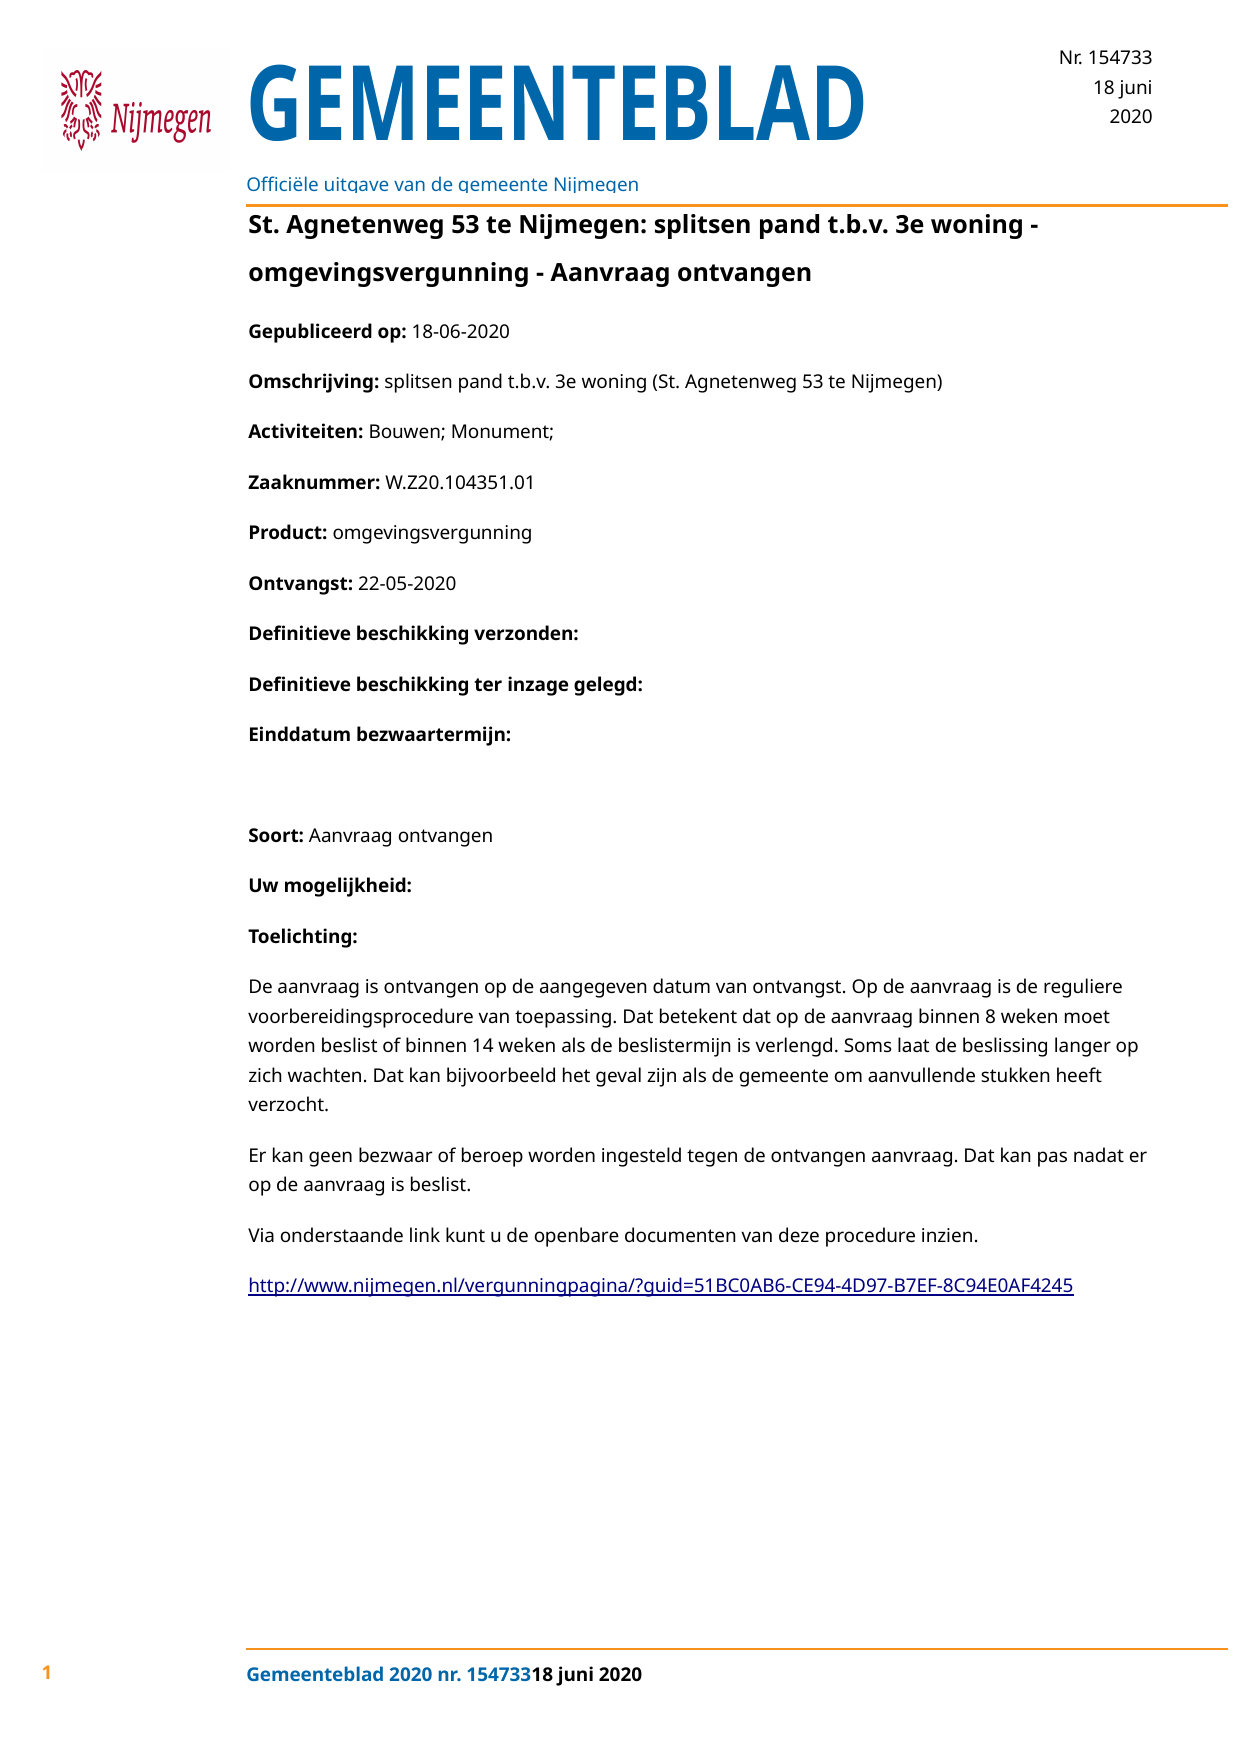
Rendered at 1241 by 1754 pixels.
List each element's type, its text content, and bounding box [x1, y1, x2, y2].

text Soort: Aanvraag ontvangen [248, 822, 1152, 848]
text Ontvangst: 22-05-2020 [248, 570, 1152, 596]
text Zaaknummer: W.Z20.104351.01 [248, 469, 1152, 495]
text http://www.nijmegen.nl/vergunningpagina/?guid=51BC0AB6-CE94-4D97-B7EF-8C94E0AF4245 [248, 1272, 1152, 1298]
text Definitieve beschikking verzonden: [248, 620, 1152, 646]
text Activiteiten: Bouwen; Monument; [248, 419, 1152, 444]
picture [41, 47, 231, 172]
text St. Agnetenweg 53 te Nijmegen: splitsen pand t.b.v. 3e woning - omgevingsvergunning - Aanvraag ontvangen [248, 207, 1152, 288]
text Product: omgevingsvergunning [248, 519, 1152, 545]
text Er kan geen bezwaar of beroep worden ingesteld tegen de ontvangen aanvraag. Dat kan pas nadat er op de aanvraag is beslist. [248, 1142, 1152, 1197]
text Via onderstaande link kunt u de openbare documenten van deze procedure inzien. [248, 1222, 1152, 1248]
text Einddatum bezwaartermijn: [248, 721, 1152, 747]
text Toelichting: [248, 923, 1152, 949]
text Gepubliceerd op: 18-06-2020 [248, 318, 1152, 344]
text Uw mogelijkheid: [248, 872, 1152, 898]
text Omschrijving: splitsen pand t.b.v. 3e woning (St. Agnetenweg 53 te Nijmegen) [248, 368, 1152, 394]
text Definitieve beschikking ter inzage gelegd: [248, 671, 1152, 697]
text De aanvraag is ontvangen op de aangegeven datum van ontvangst. Op de aanvraag is de reguliere voorbereidingsprocedure van toepassing. Dat betekent dat op de aanvraag binnen 8 weken moet worden beslist of binnen 14 weken als de beslistermijn is verlengd. Soms laat de beslissing langer op zich wachten. Dat kan bijvoorbeeld het geval zijn als de gemeente om aanvullende stukken heeft verzocht. [248, 973, 1152, 1117]
